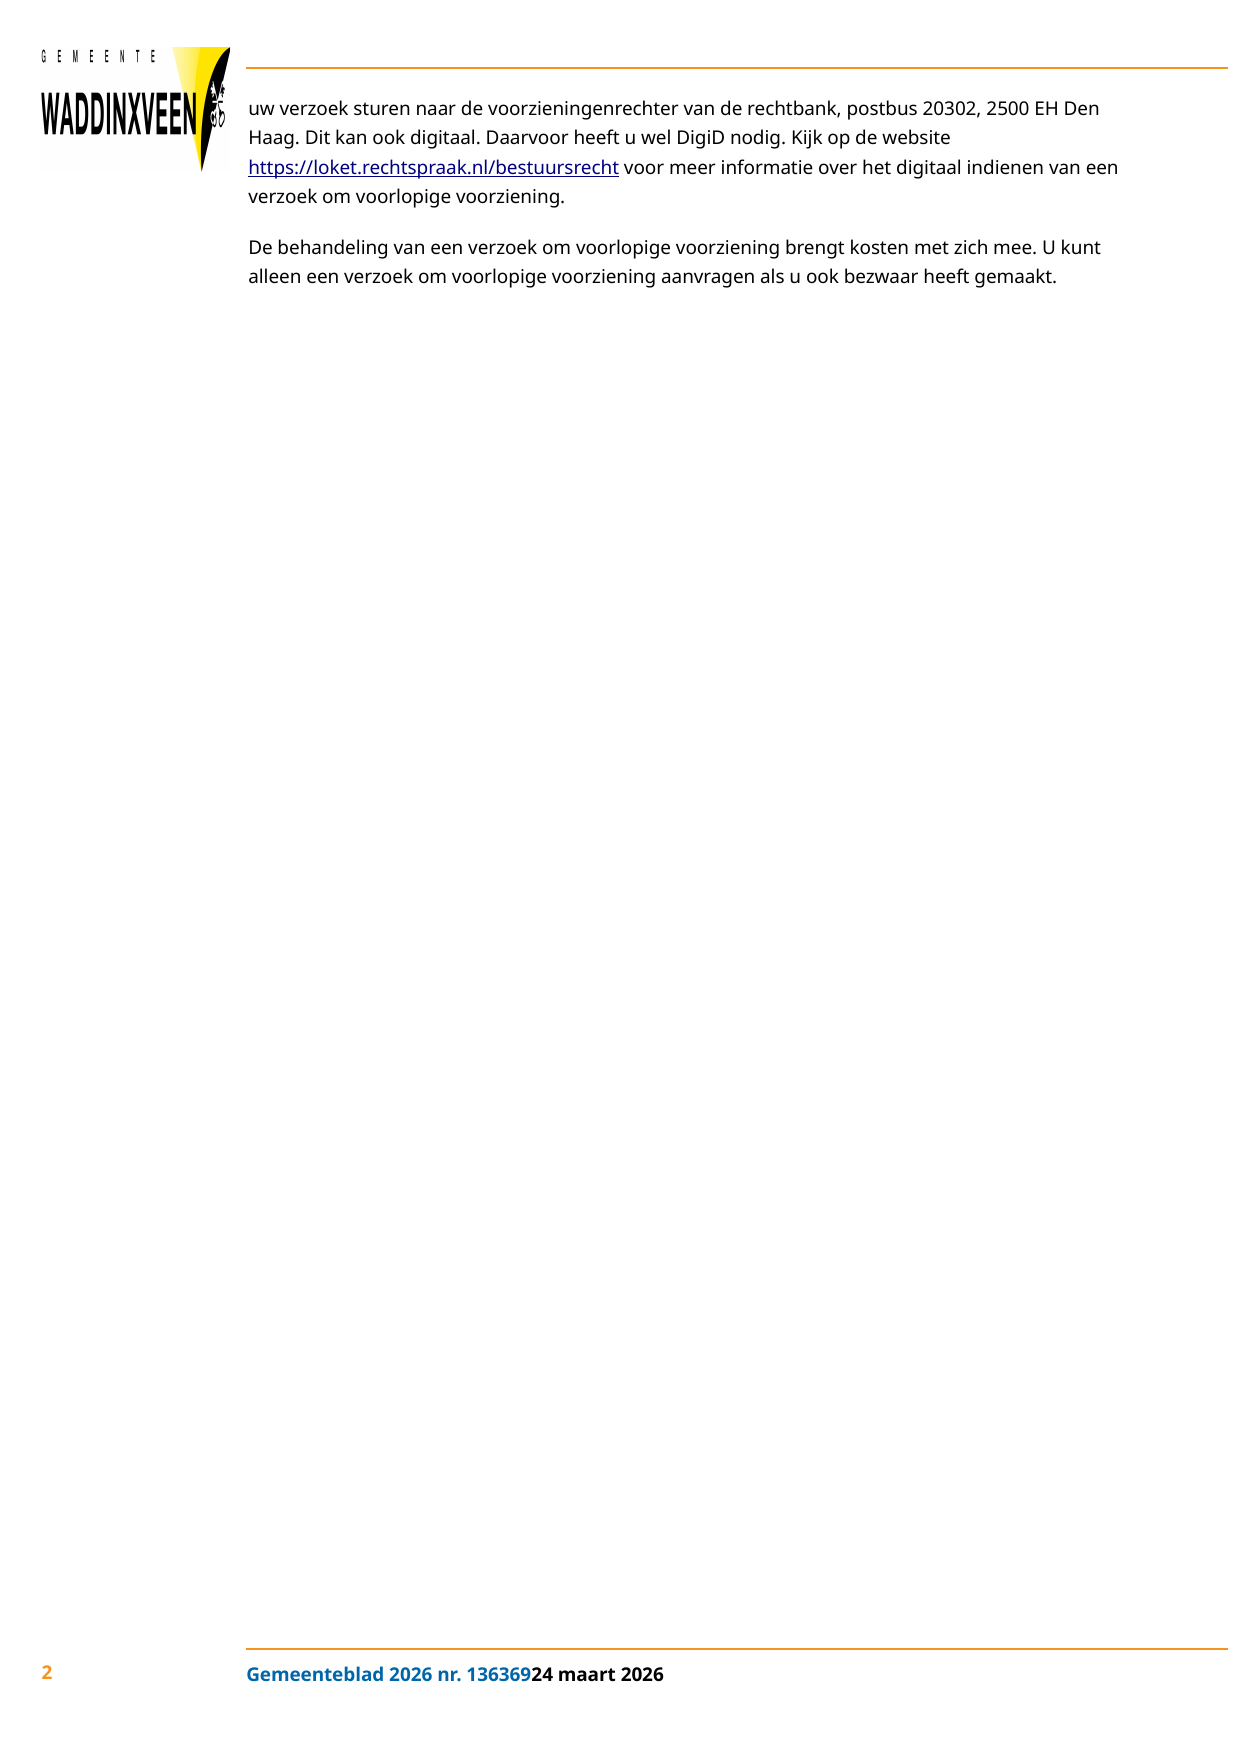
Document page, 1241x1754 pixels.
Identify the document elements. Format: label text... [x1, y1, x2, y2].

text De behandeling van een verzoek om voorlopige voorziening brengt kosten met zich mee. U kunt alleen een verzoek om voorlopige voorziening aanvragen als u ook bezwaar heeft gemaakt. [248, 234, 1152, 289]
text uw verzoek sturen naar de voorzieningenrechter van de rechtbank, postbus 20302, 2500 EH Den Haag. Dit kan ook digitaal. Daarvoor heeft u wel DigiD nodig. Kijk op de website https://loket.rechtspraak.nl/bestuursrecht voor meer informatie over het digitaal indienen van een verzoek om voorlopige voorziening. [248, 95, 1152, 209]
picture [41, 47, 231, 172]
